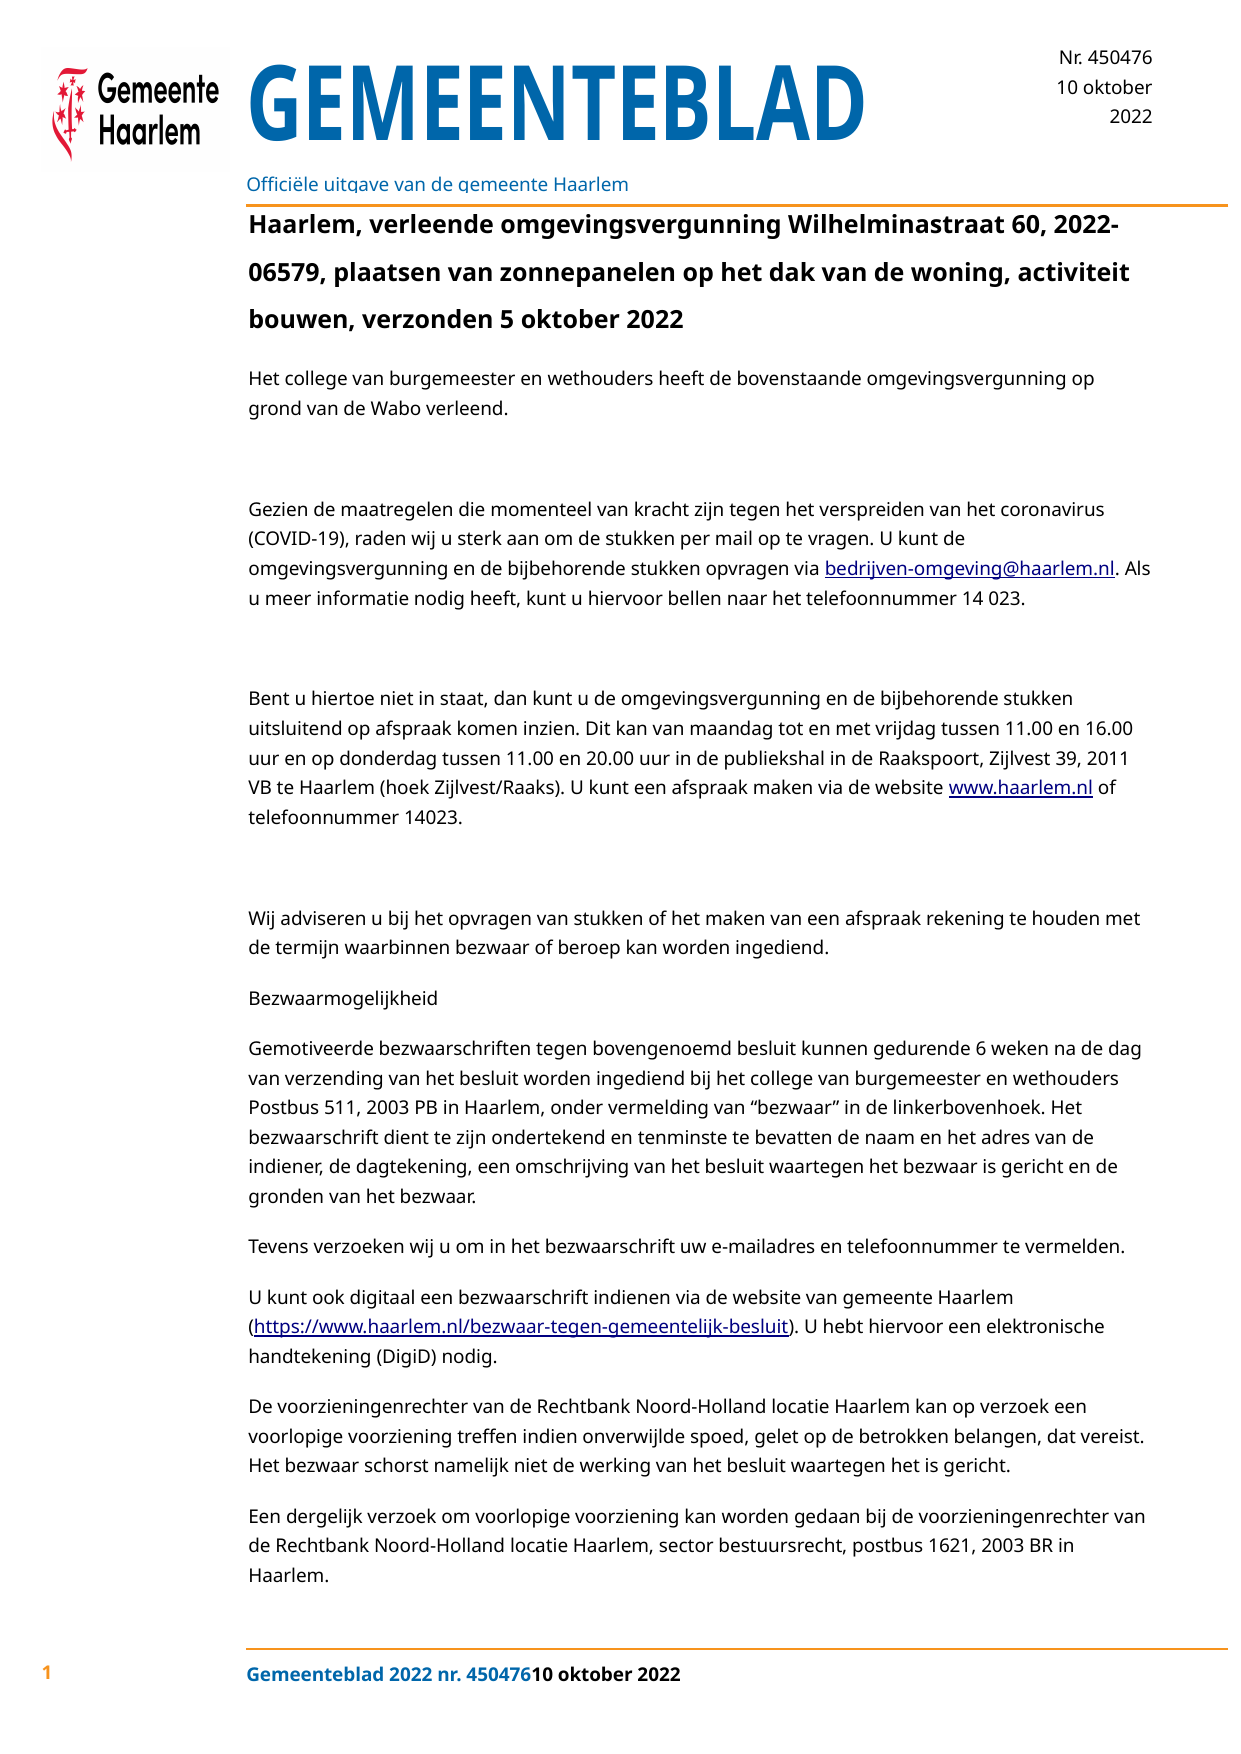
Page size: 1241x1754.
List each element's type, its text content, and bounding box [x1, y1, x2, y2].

text Haarlem, verleende omgevingsvergunning Wilhelminastraat 60, 2022-06579, plaatsen van zonnepanelen op het dak van de woning, activiteit bouwen, verzonden 5 oktober 2022 [248, 207, 1152, 336]
text Het college van burgemeester en wethouders heeft de bovenstaande omgevingsvergunning op grond van de Wabo verleend. [248, 366, 1152, 421]
text Tevens verzoeken wij u om in het bezwaarschrift uw e-mailadres en telefoonnummer te vermelden. [248, 1233, 1152, 1259]
text U kunt ook digitaal een bezwaarschrift indienen via de website van gemeente Haarlem (https://www.haarlem.nl/bezwaar-tegen-gemeentelijk-besluit). U hebt hiervoor een elektronische handtekening (DigiD) nodig. [248, 1284, 1152, 1369]
text Wij adviseren u bij het opvragen van stukken of het maken van een afspraak rekening te houden met de termijn waarbinnen bezwaar of beroep kan worden ingediend. [248, 905, 1152, 960]
text Gemotiveerde bezwaarschriften tegen bovengenoemd besluit kunnen gedurende 6 weken na de dag van verzending van het besluit worden ingediend bij het college van burgemeester en wethouders Postbus 511, 2003 PB in Haarlem, onder vermelding van “bezwaar” in de linkerbovenhoek. Het bezwaarschrift dient te zijn ondertekend en tenminste te bevatten de naam en het adres van de indiener, de dagtekening, een omschrijving van het besluit waartegen het bezwaar is gericht en de gronden van het bezwaar. [248, 1035, 1152, 1209]
text Een dergelijk verzoek om voorlopige voorziening kan worden gedaan bij de voorzieningenrechter van de Rechtbank Noord-Holland locatie Haarlem, sector bestuursrecht, postbus 1621, 2003 BR in Haarlem. [248, 1503, 1152, 1588]
text Bezwaarmogelijkheid [248, 985, 1152, 1010]
text De voorzieningenrechter van de Rechtbank Noord-Holland locatie Haarlem kan op verzoek een voorlopige voorziening treffen indien onverwijlde spoed, gelet op de betrokken belangen, dat vereist. Het bezwaar schorst namelijk niet de werking van het besluit waartegen het is gericht. [248, 1393, 1152, 1478]
text Bent u hiertoe niet in staat, dan kunt u de omgevingsvergunning en de bijbehorende stukken uitsluitend op afspraak komen inzien. Dit kan van maandag tot en met vrijdag tussen 11.00 en 16.00 uur en op donderdag tussen 11.00 en 20.00 uur in de publiekshal in de Raakspoort, Zijlvest 39, 2011 VB te Haarlem (hoek Zijlvest/Raaks). U kunt een afspraak maken via de website www.haarlem.nl of telefoonnummer 14023. [248, 686, 1152, 829]
picture [41, 47, 231, 172]
text Gezien de maatregelen die momenteel van kracht zijn tegen het verspreiden van het coronavirus (COVID-19), raden wij u sterk aan om de stukken per mail op te vragen. U kunt de omgevingsvergunning en de bijbehorende stukken opvragen via bedrijven-omgeving@haarlem.nl. Als u meer informatie nodig heeft, kunt u hiervoor bellen naar het telefoonnummer 14 023. [248, 496, 1152, 610]
